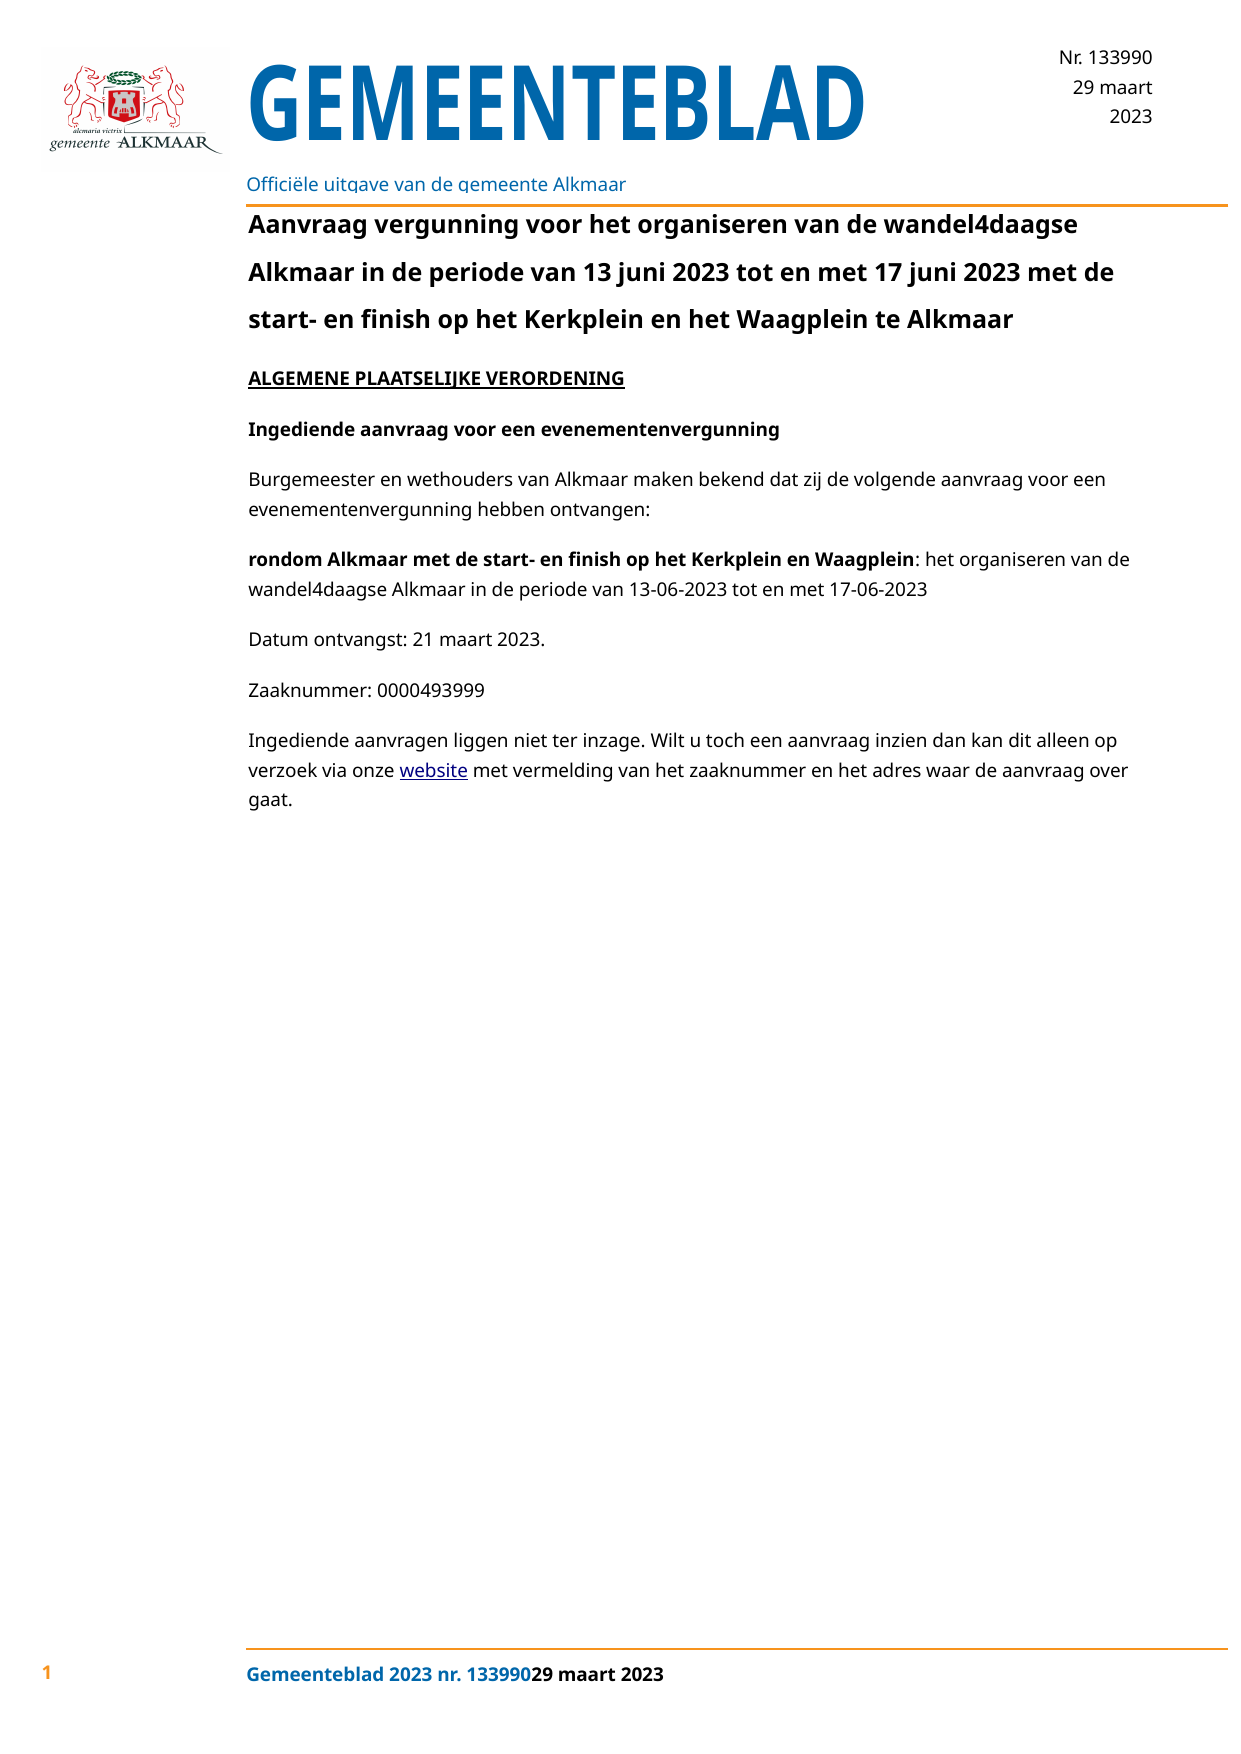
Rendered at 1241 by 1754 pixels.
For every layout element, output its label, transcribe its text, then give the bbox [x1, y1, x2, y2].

text rondom Alkmaar met de start- en finish op het Kerkplein en Waagplein: het organiseren van de wandel4daagse Alkmaar in de periode van 13-06-2023 tot en met 17-06-2023 [248, 546, 1152, 602]
text Zaaknummer: 0000493999 [248, 677, 1152, 702]
text ALGEMENE PLAATSELIJKE VERORDENING [248, 366, 1152, 391]
text Datum ontvangst: 21 maart 2023. [248, 626, 1152, 652]
text Aanvraag vergunning voor het organiseren van de wandel4daagse Alkmaar in de periode van 13 juni 2023 tot en met 17 juni 2023 met de start- en finish op het Kerkplein en het Waagplein te Alkmaar [248, 207, 1152, 336]
text Burgemeester en wethouders van Alkmaar maken bekend dat zij de volgende aanvraag voor een evenementenvergunning hebben ontvangen: [248, 466, 1152, 522]
text Ingediende aanvraag voor een evenementenvergunning [248, 416, 1152, 442]
text Ingediende aanvragen liggen niet ter inzage. Wilt u toch een aanvraag inzien dan kan dit alleen op verzoek via onze website met vermelding van het zaaknummer en het adres waar de aanvraag over gaat. [248, 727, 1152, 812]
picture [41, 47, 231, 172]
